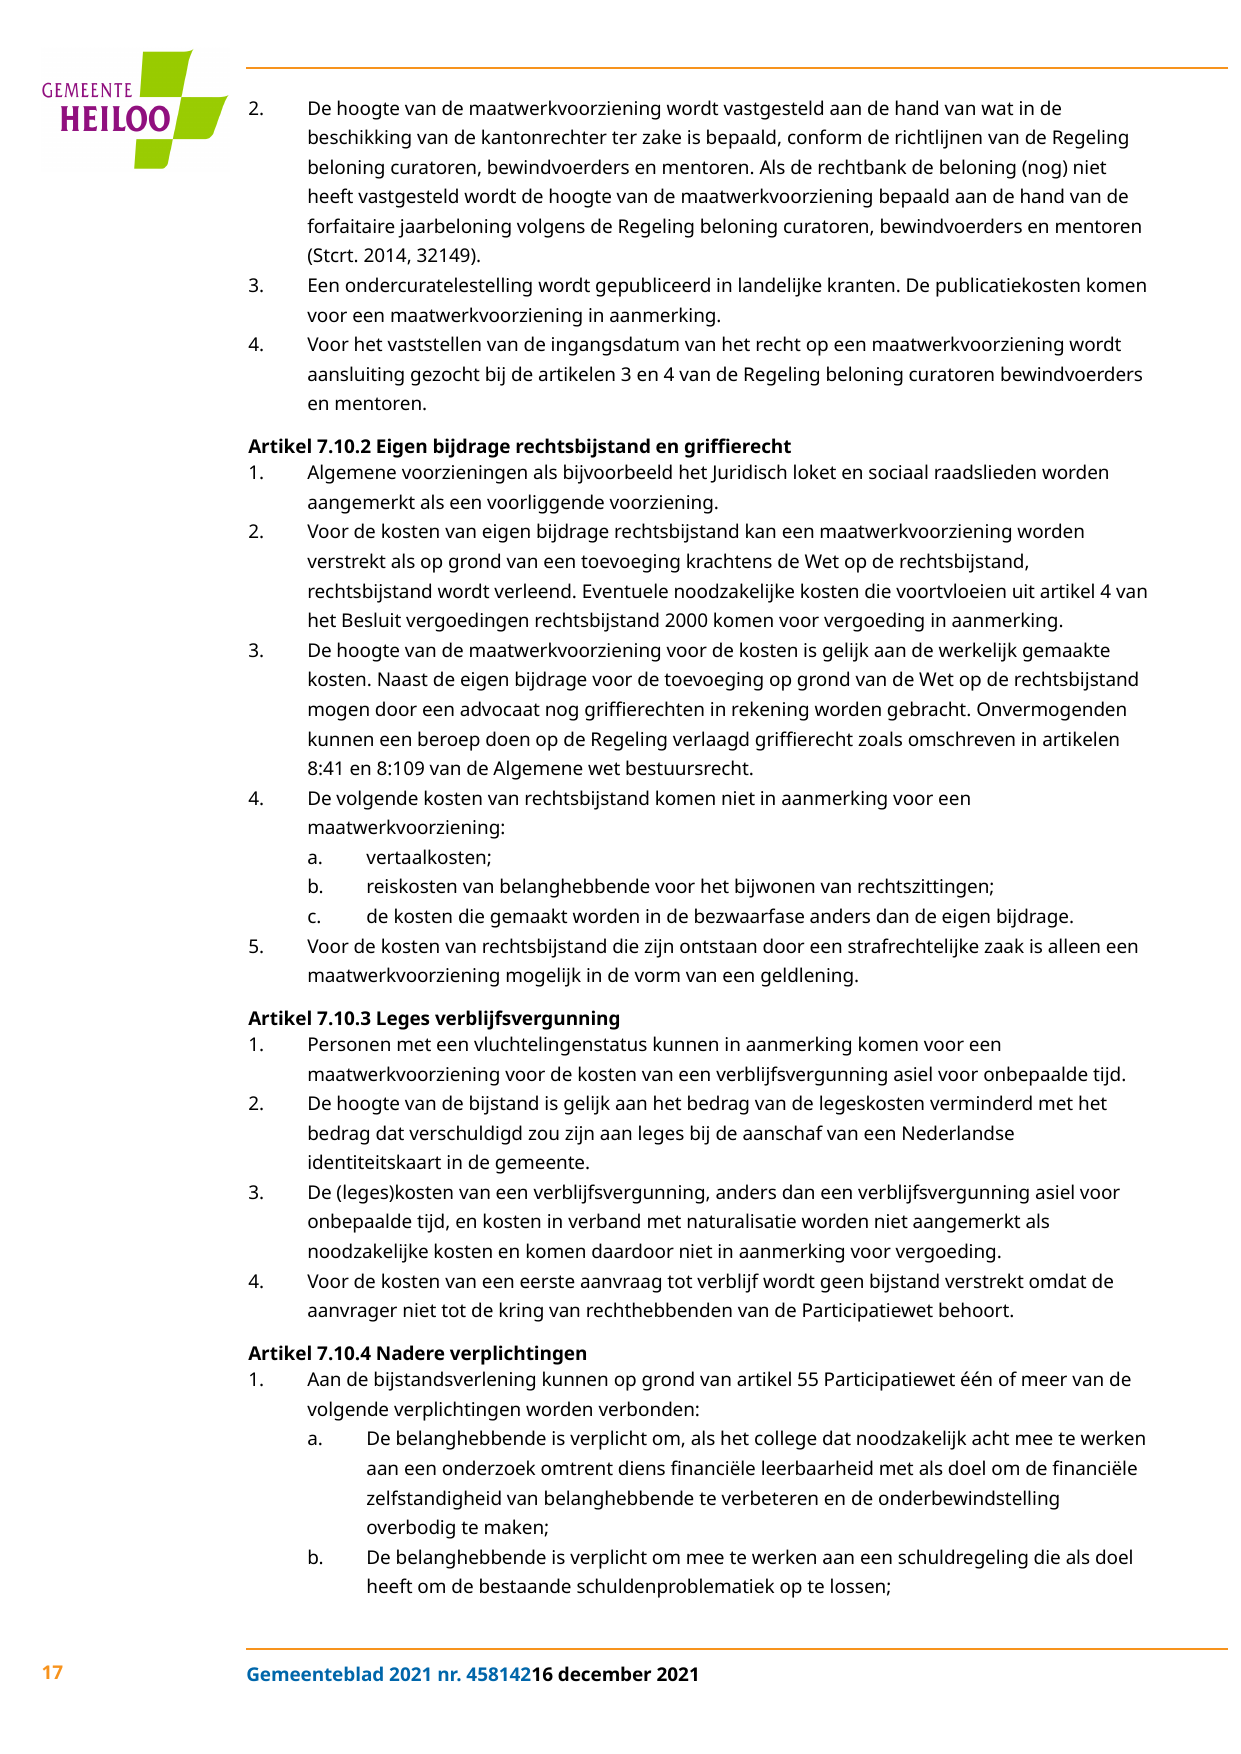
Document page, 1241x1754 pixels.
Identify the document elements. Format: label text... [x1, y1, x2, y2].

list Voor het vaststellen van de ingangsdatum van het recht op een maatwerkvoorziening wordt aansluiting gezocht bij de artikelen 3 en 4 van de Regeling beloning curatoren bewindvoerders en mentoren. [248, 331, 1152, 416]
text Artikel 7.10.4 Nadere verplichtingen [248, 1341, 1152, 1366]
list de kosten die gemaakt worden in de bezwaarfase anders dan de eigen bijdrage. [307, 903, 1152, 929]
list Personen met een vluchtelingenstatus kunnen in aanmerking komen voor een maatwerkvoorziening voor de kosten van een verblijfsvergunning asiel voor onbepaalde tijd. [248, 1031, 1152, 1087]
list De belanghebbende is verplicht om, als het college dat noodzakelijk acht mee te werken aan een onderzoek omtrent diens financiële leerbaarheid met als doel om de financiële zelfstandigheid van belanghebbende te verbeteren en de onderbewindstelling overbodig te maken; [307, 1426, 1152, 1540]
list De volgende kosten van rechtsbijstand komen niet in aanmerking voor een maatwerkvoorziening: [248, 785, 1152, 840]
list Een ondercuratelestelling wordt gepubliceerd in landelijke kranten. De publicatiekosten komen voor een maatwerkvoorziening in aanmerking. [248, 272, 1152, 328]
list Voor de kosten van eigen bijdrage rechtsbijstand kan een maatwerkvoorziening worden verstrekt als op grond van een toevoeging krachtens de Wet op de rechtsbijstand, rechtsbijstand wordt verleend. Eventuele noodzakelijke kosten die voortvloeien uit artikel 4 van het Besluit vergoedingen rechtsbijstand 2000 komen voor vergoeding in aanmerking. [248, 519, 1152, 633]
list Algemene voorzieningen als bijvoorbeeld het Juridisch loket en sociaal raadslieden worden aangemerkt als een voorliggende voorziening. [248, 459, 1152, 515]
list De hoogte van de maatwerkvoorziening wordt vastgesteld aan de hand van wat in de beschikking van de kantonrechter ter zake is bepaald, conform de richtlijnen van de Regeling beloning curatoren, bewindvoerders en mentoren. Als de rechtbank de beloning (nog) niet heeft vastgesteld wordt de hoogte van de maatwerkvoorziening bepaald aan de hand van de forfaitaire jaarbeloning volgens de Regeling beloning curatoren, bewindvoerders en mentoren (Stcrt. 2014, 32149). [248, 95, 1152, 268]
list Voor de kosten van rechtsbijstand die zijn ontstaan door een strafrechtelijke zaak is alleen een maatwerkvoorziening mogelijk in de vorm van een geldlening. [248, 933, 1152, 988]
list De hoogte van de bijstand is gelijk aan het bedrag van de legeskosten verminderd met het bedrag dat verschuldigd zou zijn aan leges bij de aanschaf van een Nederlandse identiteitskaart in de gemeente. [248, 1090, 1152, 1175]
list Aan de bijstandsverlening kunnen op grond van artikel 55 Participatiewet één of meer van de volgende verplichtingen worden verbonden: [248, 1366, 1152, 1422]
list reiskosten van belanghebbende voor het bijwonen van rechtszittingen; [307, 874, 1152, 899]
list De belanghebbende is verplicht om mee te werken aan een schuldregeling die als doel heeft om de bestaande schuldenproblematiek op te lossen; [307, 1544, 1152, 1599]
list Voor de kosten van een eerste aanvraag tot verblijf wordt geen bijstand verstrekt omdat de aanvrager niet tot de kring van rechthebbenden van de Participatiewet behoort. [248, 1268, 1152, 1323]
text Artikel 7.10.2 Eigen bijdrage rechtsbijstand en griffierecht [248, 434, 1152, 459]
list De hoogte van de maatwerkvoorziening voor de kosten is gelijk aan de werkelijk gemaakte kosten. Naast de eigen bijdrage voor de toevoeging op grond van de Wet op de rechtsbijstand mogen door een advocaat nog griffierechten in rekening worden gebracht. Onvermogenden kunnen een beroep doen op de Regeling verlaagd griffierecht zoals omschreven in artikelen 8:41 en 8:109 van de Algemene wet bestuursrecht. [248, 637, 1152, 781]
text Artikel 7.10.3 Leges verblijfsvergunning [248, 1006, 1152, 1031]
list De (leges)kosten van een verblijfsvergunning, anders dan een verblijfsvergunning asiel voor onbepaalde tijd, en kosten in verband met naturalisatie worden niet aangemerkt als noodzakelijke kosten en komen daardoor niet in aanmerking voor vergoeding. [248, 1179, 1152, 1264]
list vertaalkosten; [307, 844, 1152, 870]
picture [41, 47, 231, 172]
